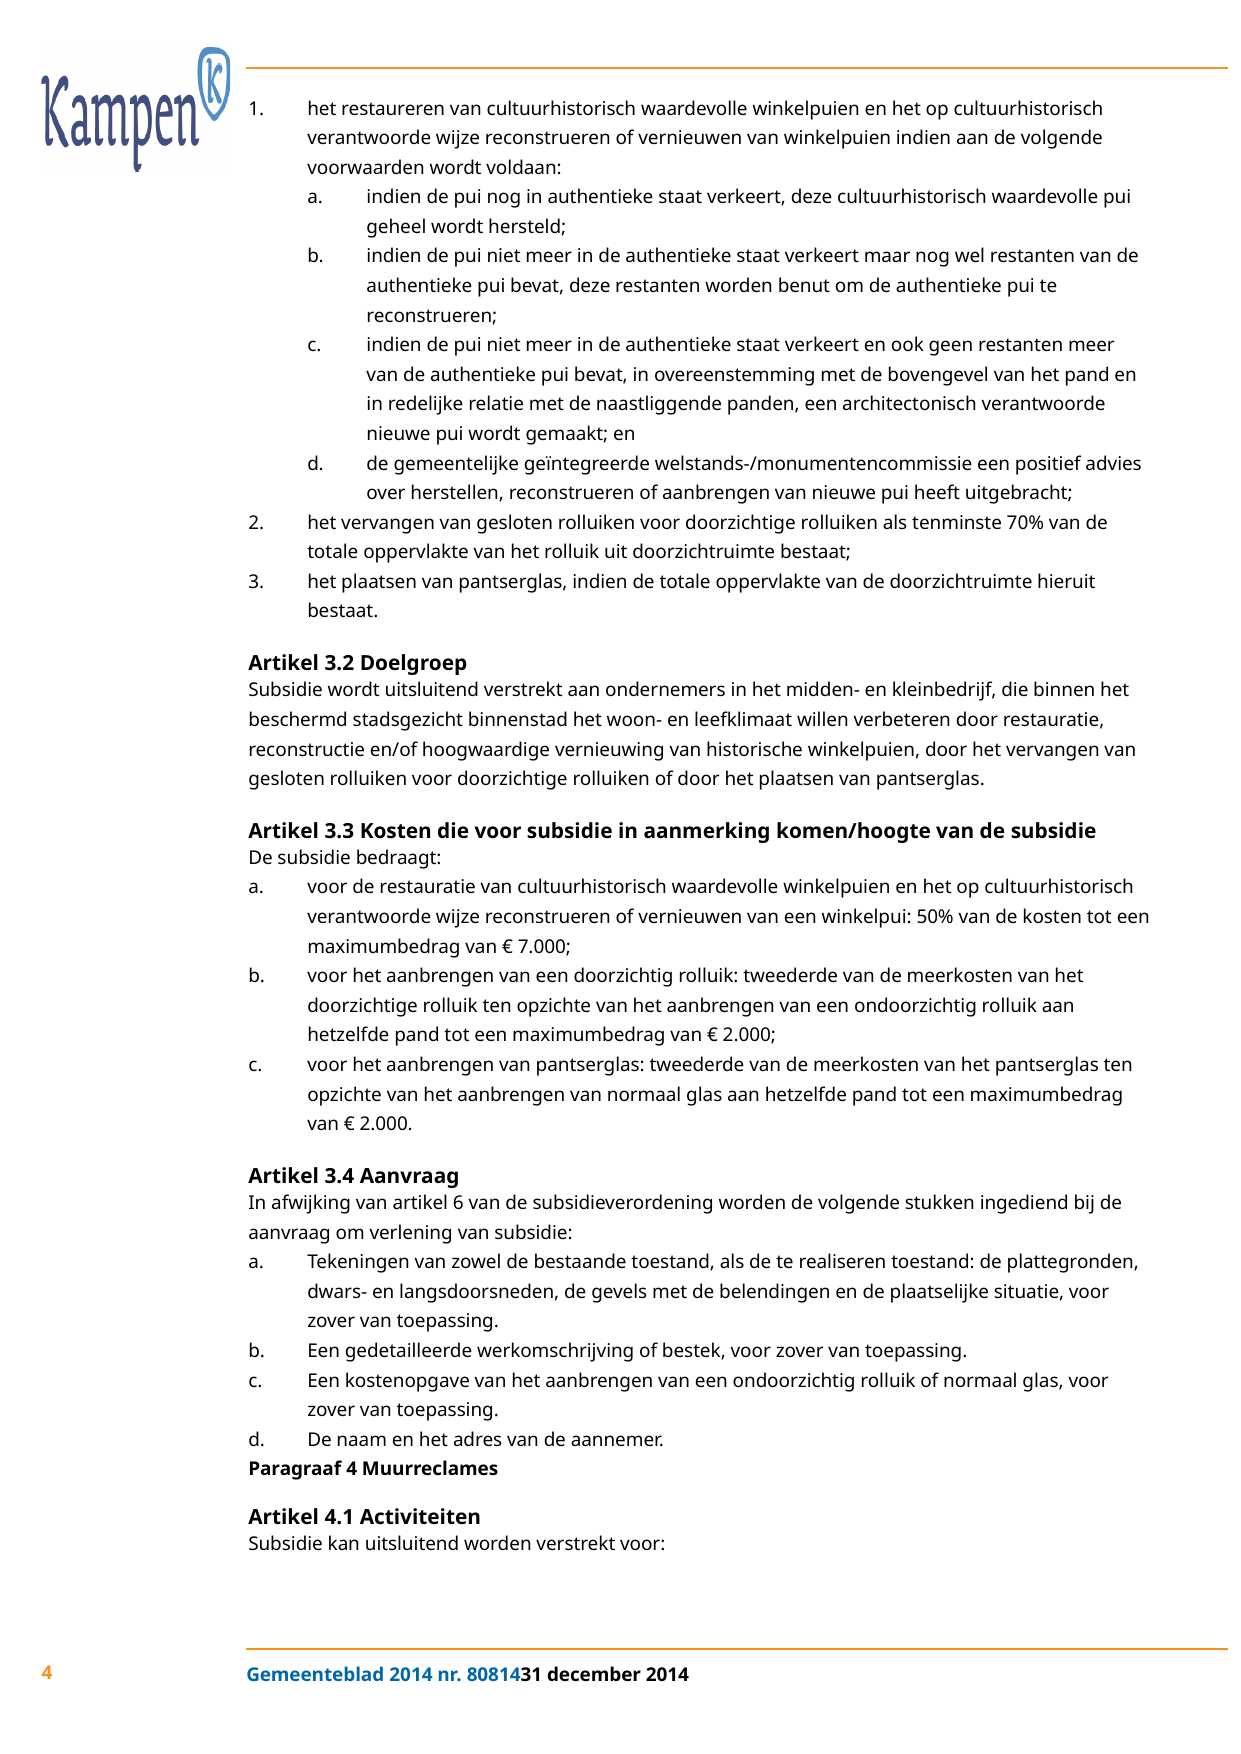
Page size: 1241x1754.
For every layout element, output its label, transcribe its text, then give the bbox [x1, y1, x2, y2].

list het plaatsen van pantserglas, indien de totale oppervlakte van de doorzichtruimte hieruit bestaat. [248, 568, 1152, 623]
list Een gedetailleerde werkomschrijving of bestek, voor zover van toepassing. [248, 1337, 1152, 1363]
text Artikel 3.3 Kosten die voor subsidie in aanmerking komen/hoogte van de subsidie [248, 816, 1152, 844]
list indien de pui niet meer in de authentieke staat verkeert en ook geen restanten meer van de authentieke pui bevat, in overeenstemming met de bovengevel van het pand en in redelijke relatie met de naastliggende panden, een architectonisch verantwoorde nieuwe pui wordt gemaakt; en [307, 331, 1152, 446]
picture [41, 47, 231, 172]
text Artikel 3.4 Aanvraag [248, 1161, 1152, 1189]
text Subsidie wordt uitsluitend verstrekt aan ondernemers in het midden- en kleinbedrijf, die binnen het beschermd stadsgezicht binnenstad het woon- en leefklimaat willen verbeteren door restauratie, reconstructie en/of hoogwaardige vernieuwing van historische winkelpuien, door het vervangen van gesloten rolluiken voor doorzichtige rolluiken of door het plaatsen van pantserglas. [248, 677, 1152, 791]
text Paragraaf 4 Muurreclames [248, 1456, 1152, 1481]
list De naam en het adres van de aannemer. [248, 1426, 1152, 1452]
text In afwijking van artikel 6 van de subsidieverordening worden de volgende stukken ingediend bij de aanvraag om verlening van subsidie: [248, 1189, 1152, 1244]
text Subsidie kan uitsluitend worden verstrekt voor: [248, 1531, 1152, 1556]
list het vervangen van gesloten rolluiken voor doorzichtige rolluiken als tenminste 70% van de totale oppervlakte van het rolluik uit doorzichtruimte bestaat; [248, 509, 1152, 564]
text Artikel 3.2 Doelgroep [248, 648, 1152, 677]
list Tekeningen van zowel de bestaande toestand, als de te realiseren toestand: de plattegronden, dwars- en langsdoorsneden, de gevels met de belendingen en de plaatselijke situatie, voor zover van toepassing. [248, 1248, 1152, 1333]
list Een kostenopgave van het aanbrengen van een ondoorzichtig rolluik of normaal glas, voor zover van toepassing. [248, 1367, 1152, 1422]
list het restaureren van cultuurhistorisch waardevolle winkelpuien en het op cultuurhistorisch verantwoorde wijze reconstrueren of vernieuwen van winkelpuien indien aan de volgende voorwaarden wordt voldaan: [248, 95, 1152, 180]
list de gemeentelijke geïntegreerde welstands-/monumentencommissie een positief advies over herstellen, reconstrueren of aanbrengen van nieuwe pui heeft uitgebracht; [307, 450, 1152, 505]
text Artikel 4.1 Activiteiten [248, 1502, 1152, 1531]
list indien de pui niet meer in de authentieke staat verkeert maar nog wel restanten van de authentieke pui bevat, deze restanten worden benut om de authentieke pui te reconstrueren; [307, 243, 1152, 328]
text De subsidie bedraagt: [248, 844, 1152, 870]
list voor de restauratie van cultuurhistorisch waardevolle winkelpuien en het op cultuurhistorisch verantwoorde wijze reconstrueren of vernieuwen van een winkelpui: 50% van de kosten tot een maximumbedrag van € 7.000; [248, 874, 1152, 959]
list indien de pui nog in authentieke staat verkeert, deze cultuurhistorisch waardevolle pui geheel wordt hersteld; [307, 183, 1152, 239]
list voor het aanbrengen van pantserglas: tweederde van de meerkosten van het pantserglas ten opzichte van het aanbrengen van normaal glas aan hetzelfde pand tot een maximumbedrag van € 2.000. [248, 1051, 1152, 1136]
list voor het aanbrengen van een doorzichtig rolluik: tweederde van de meerkosten van het doorzichtige rolluik ten opzichte van het aanbrengen van een ondoorzichtig rolluik aan hetzelfde pand tot een maximumbedrag van € 2.000; [248, 962, 1152, 1047]
